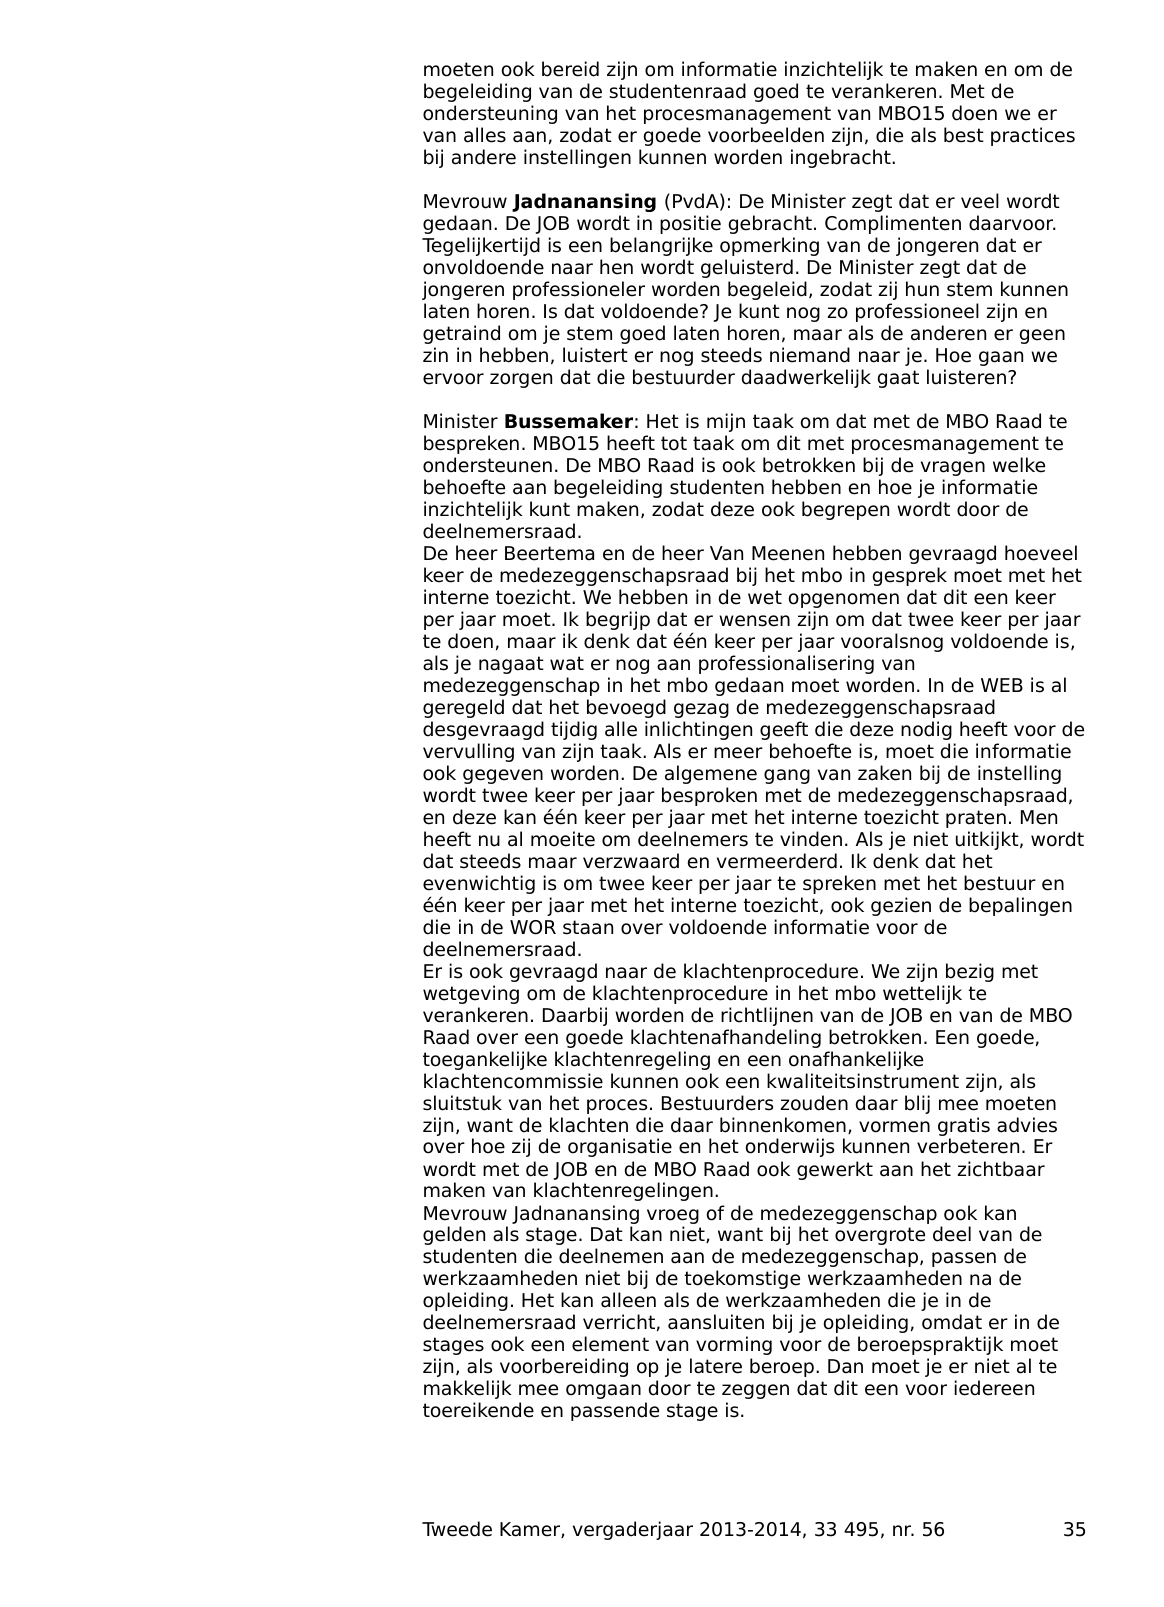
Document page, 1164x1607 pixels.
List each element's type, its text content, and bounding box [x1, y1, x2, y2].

text Minister Bussemaker: Het is mijn taak om dat met de MBO Raad te bespreken. MBO15 heeft tot taak om dit met procesmanagement te ondersteunen. De MBO Raad is ook betrokken bij de vragen welke behoefte aan begeleiding studenten hebben en hoe je informatie inzichtelijk kunt maken, zodat deze ook begrepen wordt door de deelnemersraad. [422, 411, 1087, 543]
text Mevrouw Jadnanansing (PvdA): De Minister zegt dat er veel wordt gedaan. De JOB wordt in positie gebracht. Complimenten daarvoor. Tegelijkertijd is een belangrijke opmerking van de jongeren dat er onvoldoende naar hen wordt geluisterd. De Minister zegt dat de jongeren professioneler worden begeleid, zodat zij hun stem kunnen laten horen. Is dat voldoende? Je kunt nog zo professioneel zijn en getraind om je stem goed laten horen, maar als de anderen er geen zin in hebben, luistert er nog steeds niemand naar je. Hoe gaan we ervoor zorgen dat die bestuurder daadwerkelijk gaat luisteren? [422, 191, 1087, 389]
text Mevrouw Jadnanansing vroeg of de medezeggenschap ook kan gelden als stage. Dat kan niet, want bij het overgrote deel van de studenten die deelnemen aan de medezeggenschap, passen de werkzaamheden niet bij de toekomstige werkzaamheden na de opleiding. Het kan alleen als de werkzaamheden die je in de deelnemersraad verricht, aansluiten bij je opleiding, omdat er in de stages ook een element van vorming voor de beroepspraktijk moet zijn, als voorbereiding op je latere beroep. Dan moet je er niet al te makkelijk mee omgaan door te zeggen dat dit een voor iedereen toereikende en passende stage is. [422, 1202, 1087, 1422]
text Er is ook gevraagd naar de klachtenprocedure. We zijn bezig met wetgeving om de klachtenprocedure in het mbo wettelijk te verankeren. Daarbij worden de richtlijnen van de JOB en van de MBO Raad over een goede klachtenafhandeling betrokken. Een goede, toegankelijke klachtenregeling en een onafhankelijke klachtencommissie kunnen ook een kwaliteitsinstrument zijn, als sluitstuk van het proces. Bestuurders zouden daar blij mee moeten zijn, want de klachten die daar binnenkomen, vormen gratis advies over hoe zij de organisatie en het onderwijs kunnen verbeteren. Er wordt met de JOB en de MBO Raad ook gewerkt aan het zichtbaar maken van klachtenregelingen. [422, 961, 1087, 1202]
text De heer Beertema en de heer Van Meenen hebben gevraagd hoeveel keer de medezeggenschapsraad bij het mbo in gesprek moet met het interne toezicht. We hebben in de wet opgenomen dat dit een keer per jaar moet. Ik begrijp dat er wensen zijn om dat twee keer per jaar te doen, maar ik denk dat één keer per jaar vooralsnog voldoende is, als je nagaat wat er nog aan professionalisering van medezeggenschap in het mbo gedaan moet worden. In de WEB is al geregeld dat het bevoegd gezag de medezeggenschapsraad desgevraagd tijdig alle inlichtingen geeft die deze nodig heeft voor de vervulling van zijn taak. Als er meer behoefte is, moet die informatie ook gegeven worden. De algemene gang van zaken bij de instelling wordt twee keer per jaar besproken met de medezeggenschapsraad, en deze kan één keer per jaar met het interne toezicht praten. Men heeft nu al moeite om deelnemers te vinden. Als je niet uitkijkt, wordt dat steeds maar verzwaard en vermeerderd. Ik denk dat het evenwichtig is om twee keer per jaar te spreken met het bestuur en één keer per jaar met het interne toezicht, ook gezien de bepalingen die in de WOR staan over voldoende informatie voor de deelnemersraad. [422, 543, 1087, 961]
text moeten ook bereid zijn om informatie inzichtelijk te maken en om de begeleiding van de studentenraad goed te verankeren. Met de ondersteuning van het procesmanagement van MBO15 doen we er van alles aan, zodat er goede voorbeelden zijn, die als best practices bij andere instellingen kunnen worden ingebracht. [422, 59, 1087, 169]
